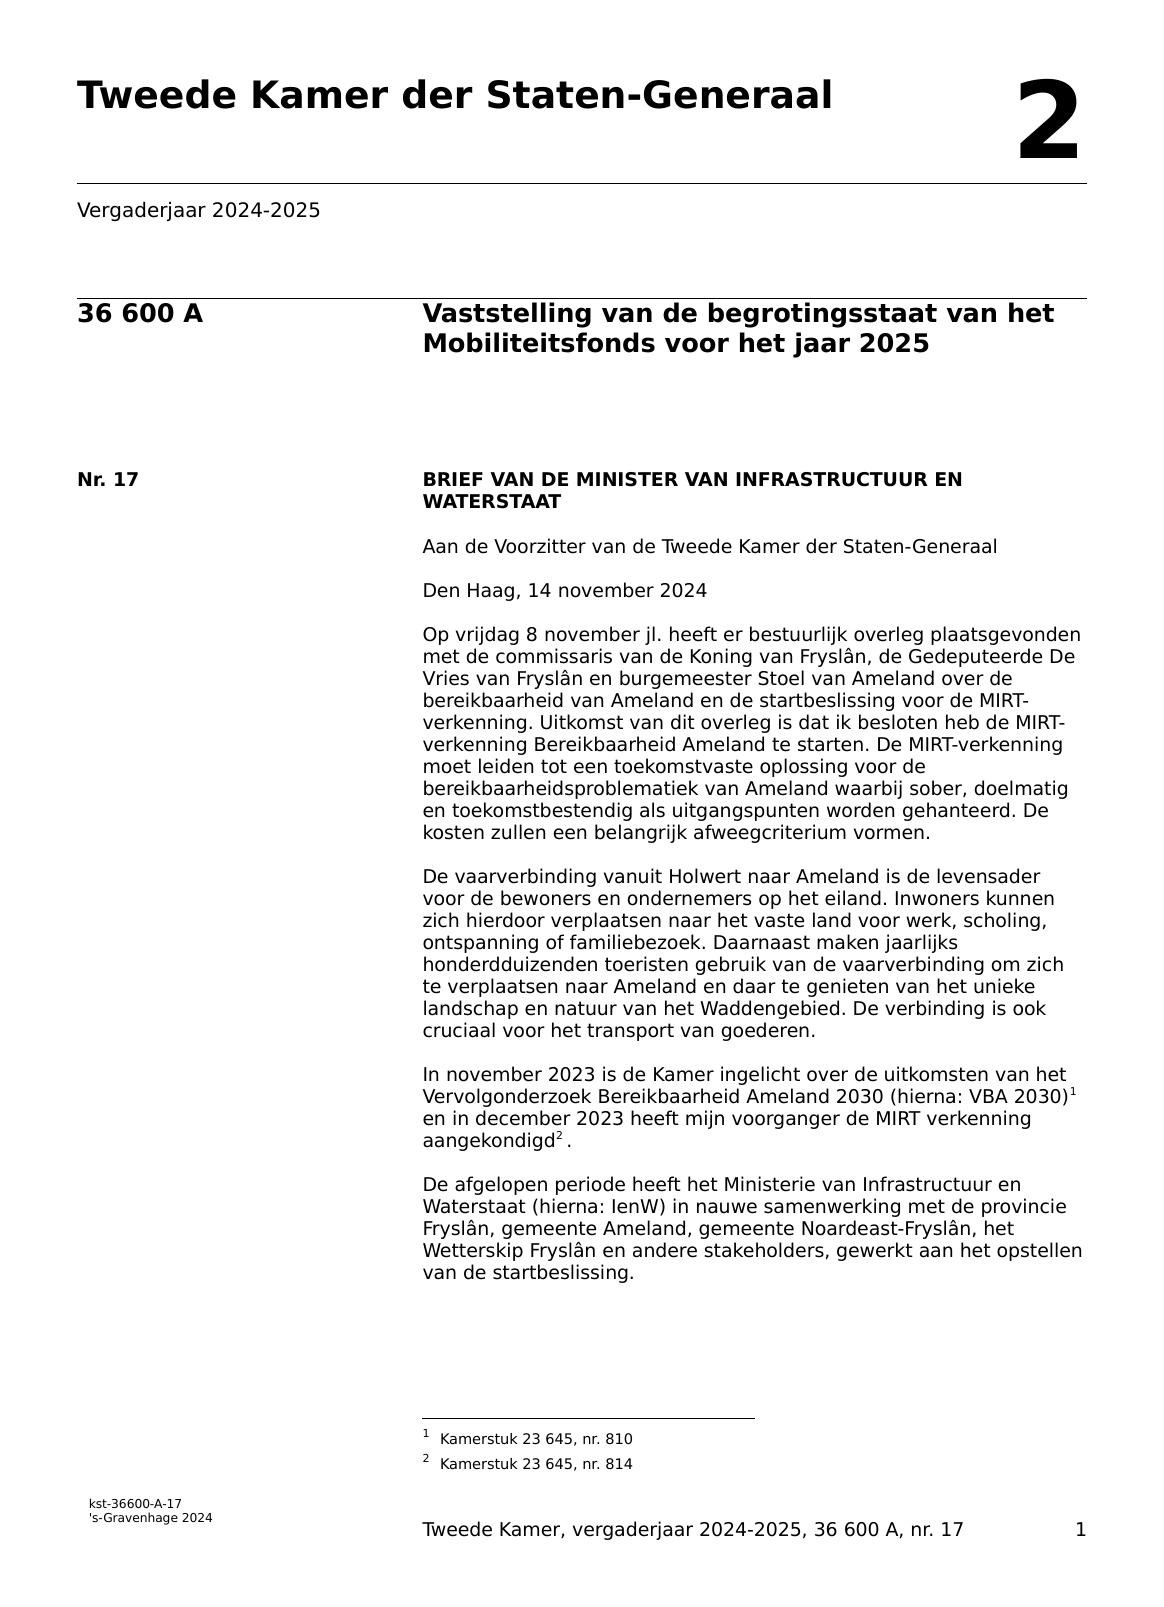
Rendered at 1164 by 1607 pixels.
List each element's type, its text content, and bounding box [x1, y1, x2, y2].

table_header Tweede Kamer der Staten-Generaal [77, 59, 886, 183]
subtitle 36 600 A Vaststelling van de begrotingsstaat van het Mobiliteitsfonds voor het jaar 2025 [77, 299, 1087, 358]
text Kamerstuk 23 645, nr. 814 [422, 1452, 1087, 1474]
text 's-Gravenhage 2024 [88, 1511, 323, 1525]
text Aan de Voorzitter van de Tweede Kamer der Staten-Generaal [422, 536, 1087, 557]
text kst-36600-A-17 [88, 1497, 323, 1511]
subtitle Nr. 17 BRIEF VAN DE MINISTER VAN INFRASTRUCTUUR EN WATERSTAAT [77, 469, 1087, 513]
table_header 2 [886, 59, 1087, 183]
text De afgelopen periode heeft het Ministerie van Infrastructuur en Waterstaat (hierna: IenW) in nauwe samenwerking met de provincie Fryslân, gemeente Ameland, gemeente Noardeast-Fryslân, het Wetterskip Fryslân en andere stakeholders, gewerkt aan het opstellen van de startbeslissing. [422, 1174, 1087, 1284]
table_cell Vergaderjaar 2024-2025 [77, 184, 1087, 298]
text Kamerstuk 23 645, nr. 810 [422, 1427, 1087, 1449]
text De vaarverbinding vanuit Holwert naar Ameland is de levensader voor de bewoners en ondernemers op het eiland. Inwoners kunnen zich hierdoor verplaatsen naar het vaste land voor werk, scholing, ontspanning of familiebezoek. Daarnaast maken jaarlijks honderdduizenden toeristen gebruik van de vaarverbinding om zich te verplaatsen naar Ameland en daar te genieten van het unieke landschap en natuur van het Waddengebied. De verbinding is ook cruciaal voor het transport van goederen. [422, 866, 1087, 1042]
text In november 2023 is de Kamer ingelicht over de uitkomsten van het Vervolgonderzoek Bereikbaarheid Ameland 2030 (hierna: VBA 2030) en in december 2023 heeft mijn voorganger de MIRT verkenning aangekondigd. [422, 1064, 1087, 1152]
text Op vrijdag 8 november jl. heeft er bestuurlijk overleg plaatsgevonden met de commissaris van de Koning van Fryslân, de Gedeputeerde De Vries van Fryslân en burgemeester Stoel van Ameland over de bereikbaarheid van Ameland en de startbeslissing voor de MIRT-verkenning. Uitkomst van dit overleg is dat ik besloten heb de MIRT-verkenning Bereikbaarheid Ameland te starten. De MIRT-verkenning moet leiden tot een toekomstvaste oplossing voor de bereikbaarheidsproblematiek van Ameland waarbij sober, doelmatig en toekomstbestendig als uitgangspunten worden gehanteerd. De kosten zullen een belangrijk afweegcriterium vormen. [422, 624, 1087, 844]
text Den Haag, 14 november 2024 [422, 580, 1087, 602]
